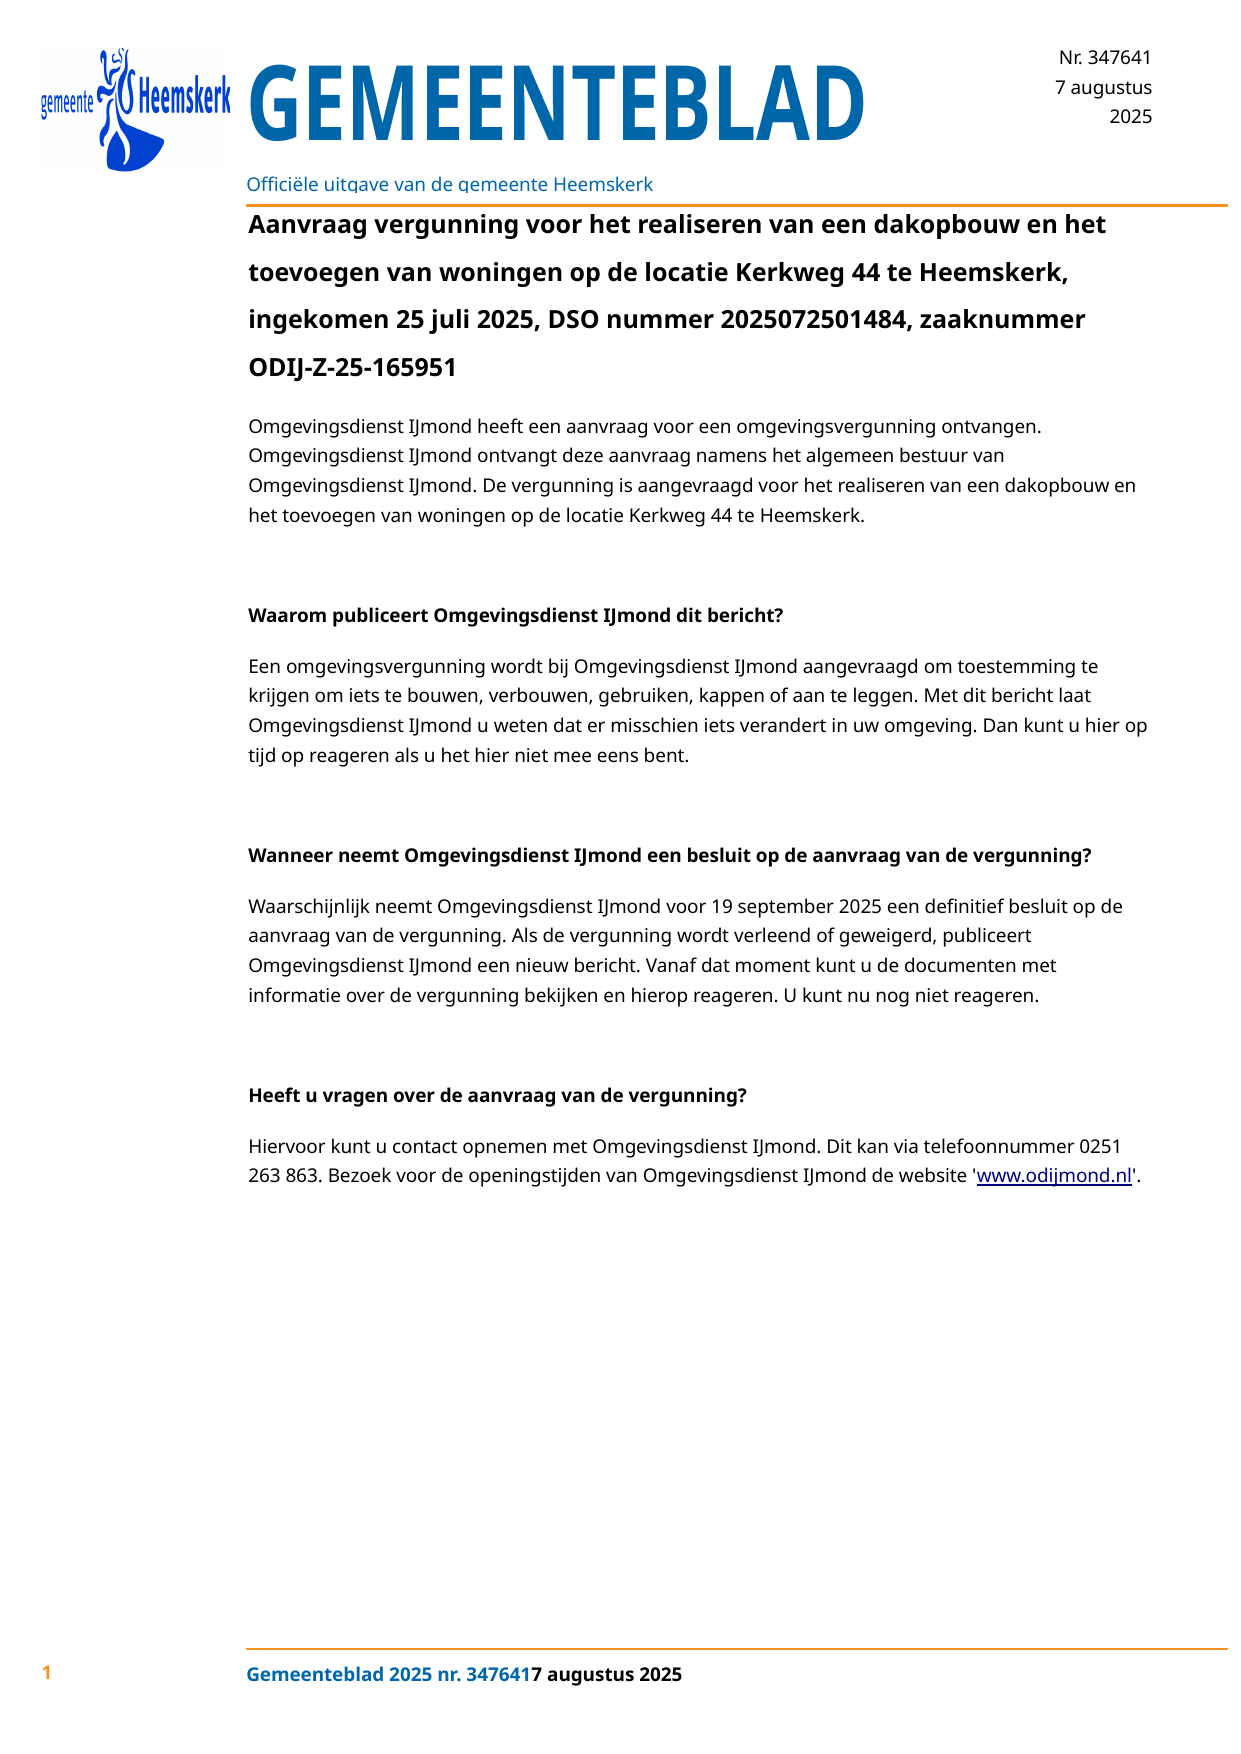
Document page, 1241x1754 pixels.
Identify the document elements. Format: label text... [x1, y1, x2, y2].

text Heeft u vragen over de aanvraag van de vergunning? [248, 1083, 1152, 1108]
picture [41, 47, 231, 172]
text Waarom publiceert Omgevingsdienst IJmond dit bericht? [248, 603, 1152, 628]
text Wanneer neemt Omgevingsdienst IJmond een besluit op de aanvraag van de vergunning? [248, 843, 1152, 868]
text Omgevingsdienst IJmond heeft een aanvraag voor een omgevingsvergunning ontvangen. Omgevingsdienst IJmond ontvangt deze aanvraag namens het algemeen bestuur van Omgevingsdienst IJmond. De vergunning is aangevraagd voor het realiseren van een dakopbouw en het toevoegen van woningen op de locatie Kerkweg 44 te Heemskerk. [248, 413, 1152, 528]
text Waarschijnlijk neemt Omgevingsdienst IJmond voor 19 september 2025 een definitief besluit op de aanvraag van de vergunning. Als de vergunning wordt verleend of geweigerd, publiceert Omgevingsdienst IJmond een nieuw bericht. Vanaf dat moment kunt u de documenten met informatie over de vergunning bekijken en hierop reageren. U kunt nu nog niet reageren. [248, 893, 1152, 1008]
text Aanvraag vergunning voor het realiseren van een dakopbouw en het toevoegen van woningen op de locatie Kerkweg 44 te Heemskerk, ingekomen 25 juli 2025, DSO nummer 2025072501484, zaaknummer ODIJ-Z-25-165951 [248, 207, 1152, 384]
text Hiervoor kunt u contact opnemen met Omgevingsdienst IJmond. Dit kan via telefoonnummer 0251 263 863. Bezoek voor de openingstijden van Omgevingsdienst IJmond de website 'www.odijmond.nl'. [248, 1133, 1152, 1188]
text Een omgevingsvergunning wordt bij Omgevingsdienst IJmond aangevraagd om toestemming te krijgen om iets te bouwen, verbouwen, gebruiken, kappen of aan te leggen. Met dit bericht laat Omgevingsdienst IJmond u weten dat er misschien iets verandert in uw omgeving. Dan kunt u hier op tijd op reageren als u het hier niet mee eens bent. [248, 653, 1152, 768]
